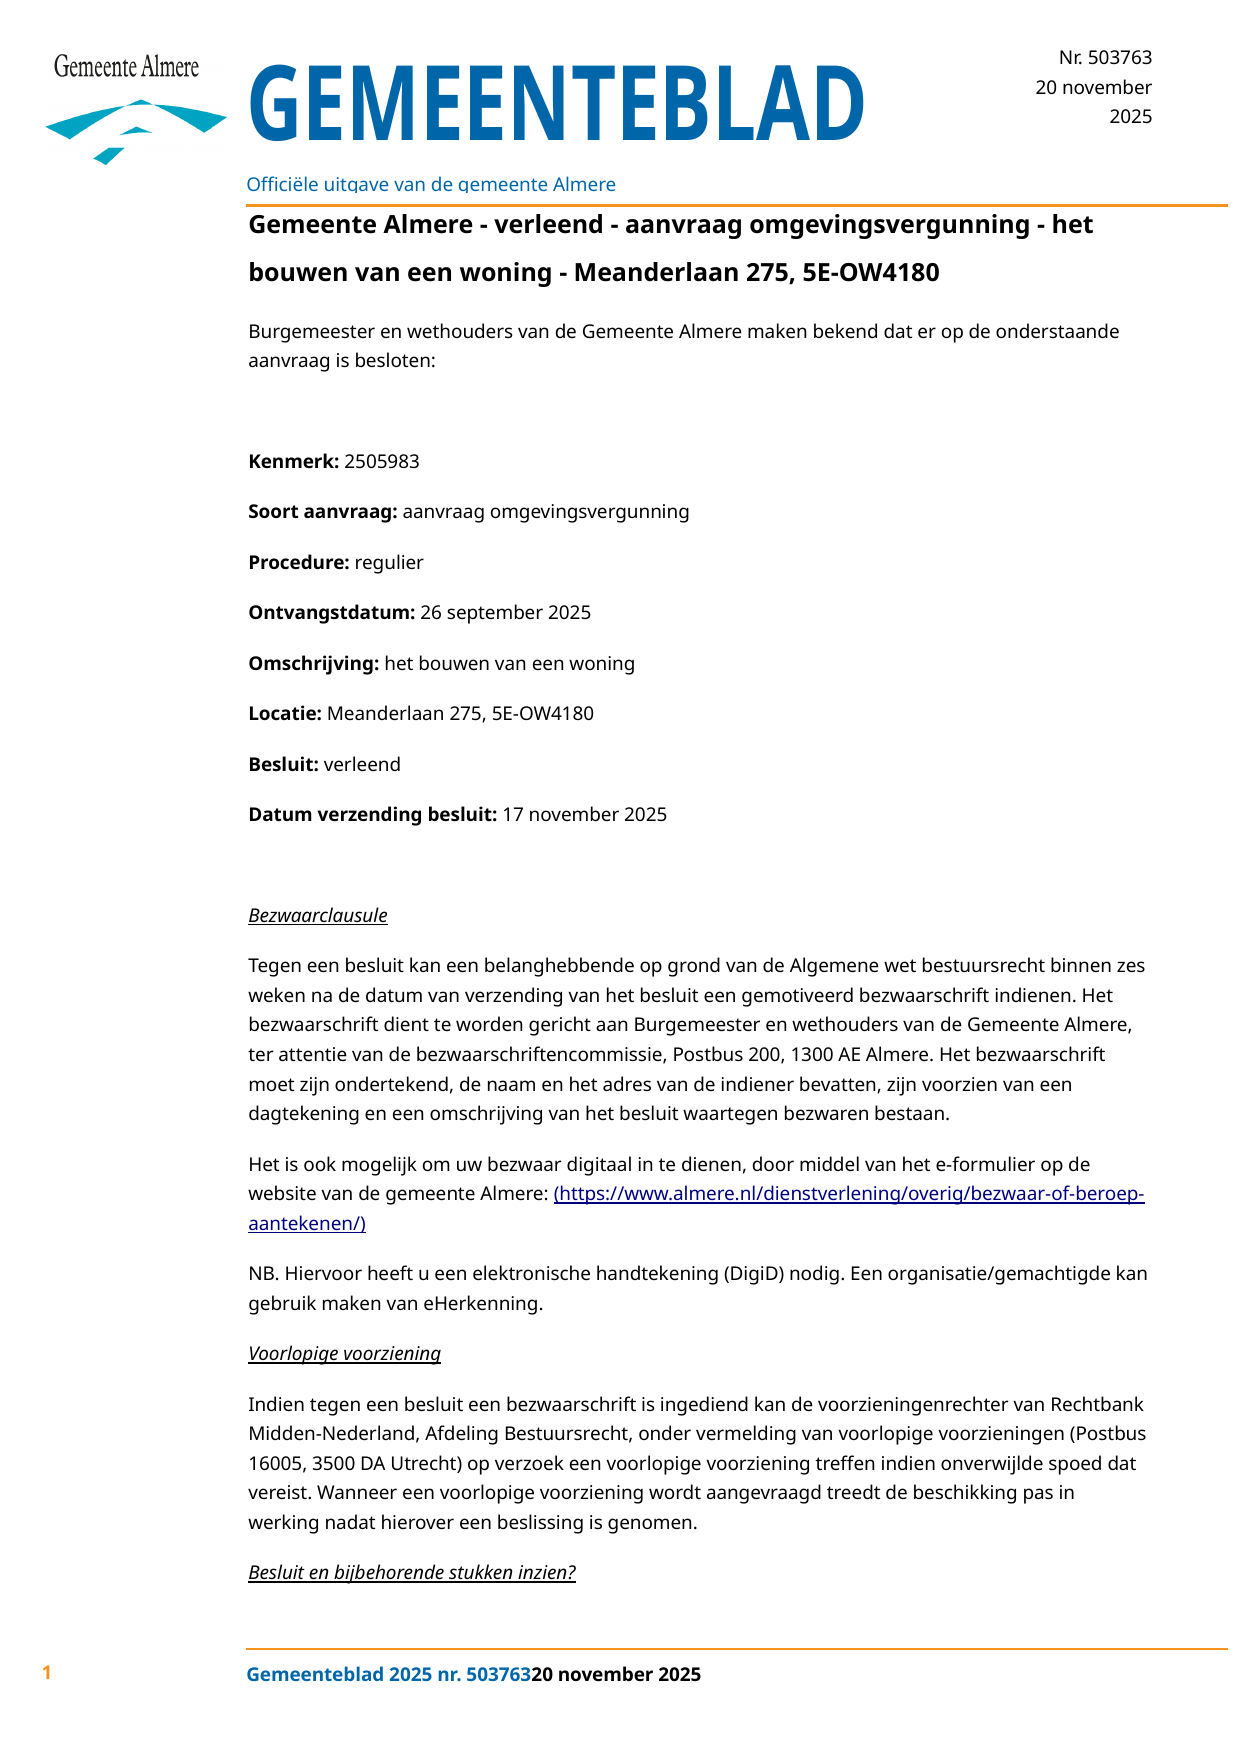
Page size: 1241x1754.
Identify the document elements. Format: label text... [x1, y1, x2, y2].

text Besluit: verleend [248, 751, 1152, 777]
text Omschrijving: het bouwen van een woning [248, 650, 1152, 676]
text Burgemeester en wethouders van de Gemeente Almere maken bekend dat er op de onderstaande aanvraag is besloten: [248, 318, 1152, 373]
text Voorlopige voorziening [248, 1340, 1152, 1366]
text Besluit en bijbehorende stukken inzien? [248, 1559, 1152, 1585]
picture [41, 47, 231, 172]
text Locatie: Meanderlaan 275, 5E-OW4180 [248, 700, 1152, 726]
text Indien tegen een besluit een bezwaarschrift is ingediend kan de voorzieningenrechter van Rechtbank Midden-Nederland, Afdeling Bestuursrecht, onder vermelding van voorlopige voorzieningen (Postbus 16005, 3500 DA Utrecht) op verzoek een voorlopige voorziening treffen indien onverwijlde spoed dat vereist. Wanneer een voorlopige voorziening wordt aangevraagd treedt de beschikking pas in werking nadat hierover een beslissing is genomen. [248, 1391, 1152, 1535]
text Ontvangstdatum: 26 september 2025 [248, 599, 1152, 625]
text Procedure: regulier [248, 549, 1152, 575]
text Gemeente Almere - verleend - aanvraag omgevingsvergunning - het bouwen van een woning - Meanderlaan 275, 5E-OW4180 [248, 207, 1152, 288]
text Kenmerk: 2505983 [248, 448, 1152, 474]
text NB. Hiervoor heeft u een elektronische handtekening (DigiD) nodig. Een organisatie/gemachtigde kan gebruik maken van eHerkenning. [248, 1260, 1152, 1316]
text Bezwaarclausule [248, 902, 1152, 928]
text Het is ook mogelijk om uw bezwaar digitaal in te dienen, door middel van het e-formulier op de website van de gemeente Almere: (https://www.almere.nl/dienstverlening/overig/bezwaar-of-beroep-aantekenen/) [248, 1151, 1152, 1236]
text Datum verzending besluit: 17 november 2025 [248, 801, 1152, 827]
text Soort aanvraag: aanvraag omgevingsvergunning [248, 499, 1152, 524]
text Tegen een besluit kan een belanghebbende op grond van de Algemene wet bestuursrecht binnen zes weken na de datum van verzending van het besluit een gemotiveerd bezwaarschrift indienen. Het bezwaarschrift dient te worden gericht aan Burgemeester en wethouders van de Gemeente Almere, ter attentie van de bezwaarschriftencommissie, Postbus 200, 1300 AE Almere. Het bezwaarschrift moet zijn ondertekend, de naam en het adres van de indiener bevatten, zijn voorzien van een dagtekening en een omschrijving van het besluit waartegen bezwaren bestaan. [248, 952, 1152, 1126]
